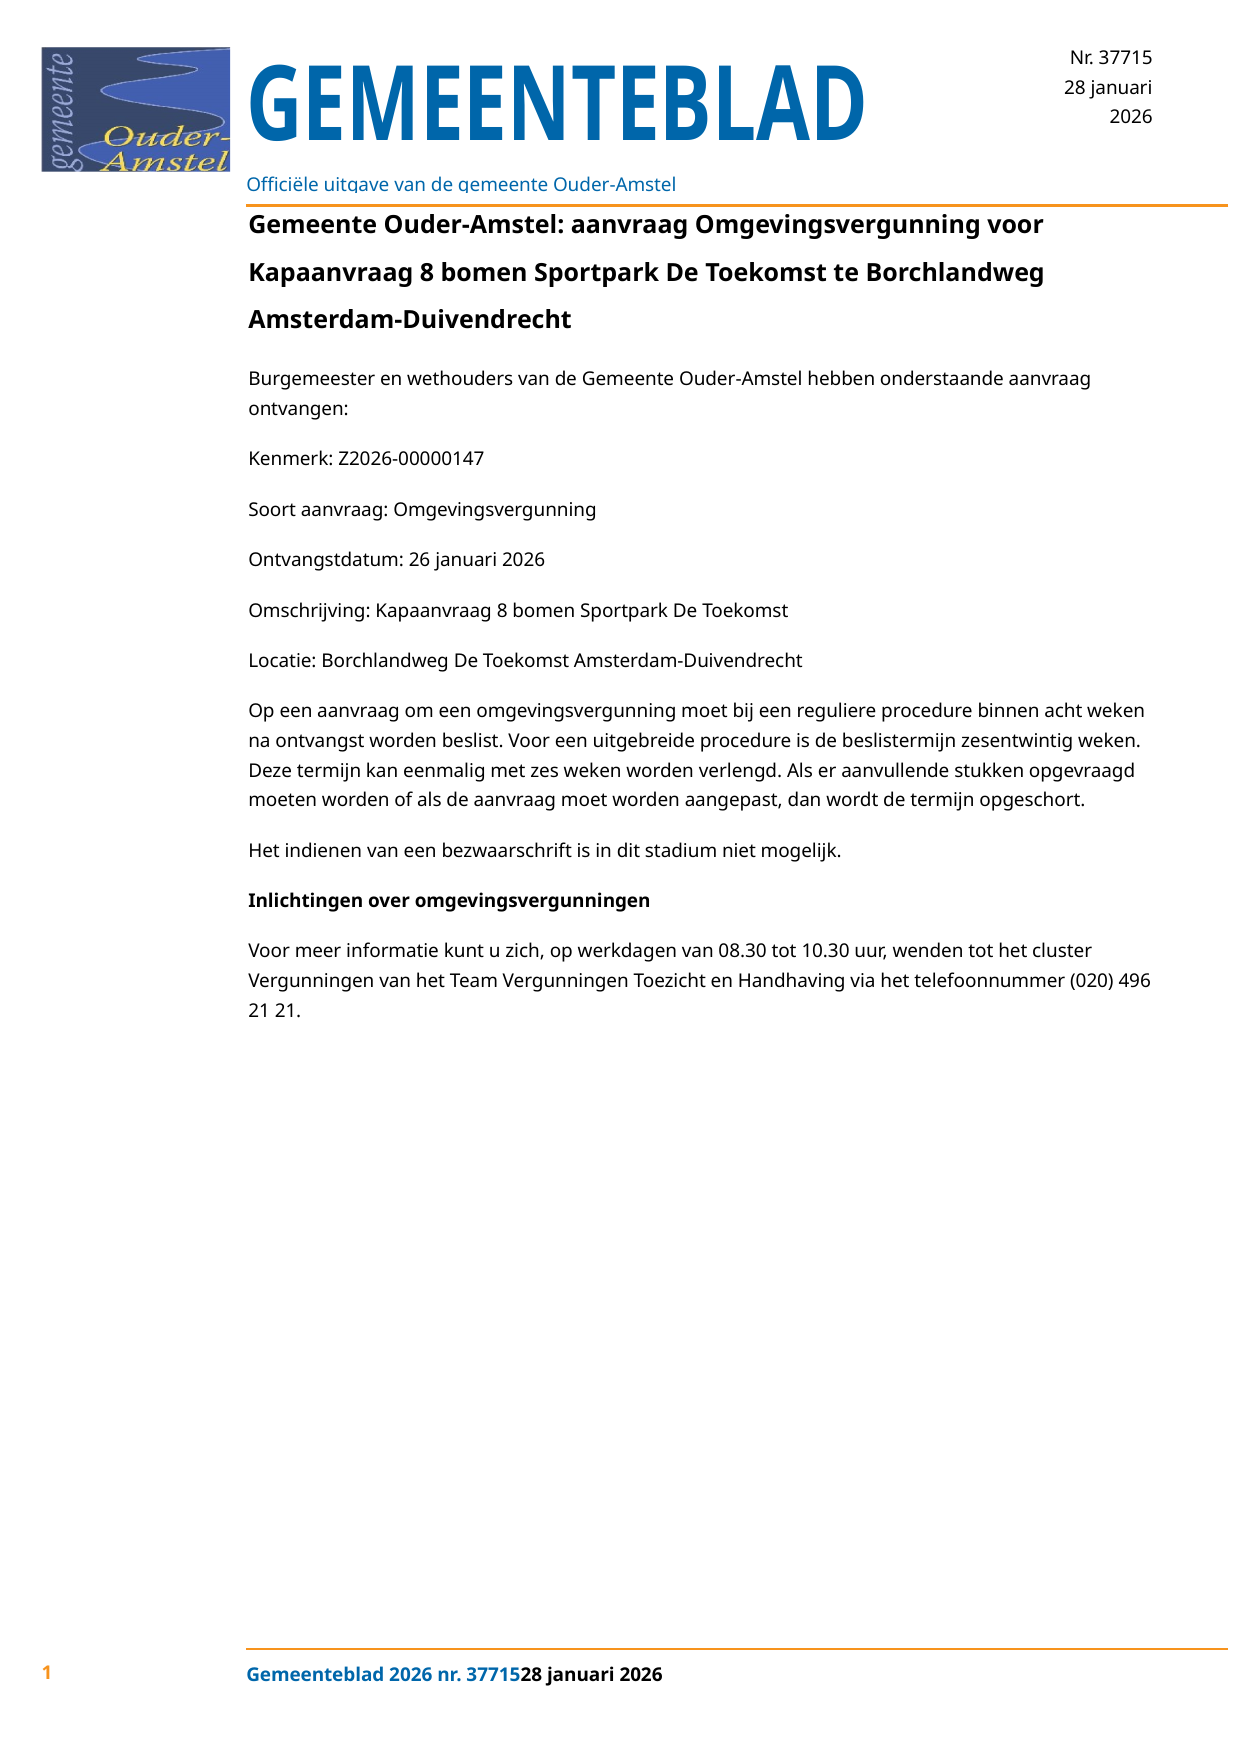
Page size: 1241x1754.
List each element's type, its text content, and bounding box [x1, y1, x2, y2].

text Op een aanvraag om een omgevingsvergunning moet bij een reguliere procedure binnen acht weken na ontvangst worden beslist. Voor een uitgebreide procedure is de beslistermijn zesentwintig weken. Deze termijn kan eenmalig met zes weken worden verlengd. Als er aanvullende stukken opgevraagd moeten worden of als de aanvraag moet worden aangepast, dan wordt de termijn opgeschort. [248, 698, 1152, 812]
text Gemeente Ouder-Amstel: aanvraag Omgevingsvergunning voor Kapaanvraag 8 bomen Sportpark De Toekomst te Borchlandweg Amsterdam-Duivendrecht [248, 207, 1152, 336]
text Omschrijving: Kapaanvraag 8 bomen Sportpark De Toekomst [248, 597, 1152, 622]
text Het indienen van een bezwaarschrift is in dit stadium niet mogelijk. [248, 837, 1152, 862]
text Burgemeester en wethouders van de Gemeente Ouder-Amstel hebben onderstaande aanvraag ontvangen: [248, 366, 1152, 421]
text Locatie: Borchlandweg De Toekomst Amsterdam-Duivendrecht [248, 647, 1152, 673]
text Kenmerk: Z2026-00000147 [248, 446, 1152, 471]
picture [41, 47, 231, 172]
text Voor meer informatie kunt u zich, op werkdagen van 08.30 tot 10.30 uur, wenden tot het cluster Vergunningen van het Team Vergunningen Toezicht en Handhaving via het telefoonnummer (020) 496 21 21. [248, 938, 1152, 1022]
text Ontvangstdatum: 26 januari 2026 [248, 546, 1152, 572]
text Inlichtingen over omgevingsvergunningen [248, 887, 1152, 913]
text Soort aanvraag: Omgevingsvergunning [248, 496, 1152, 522]
